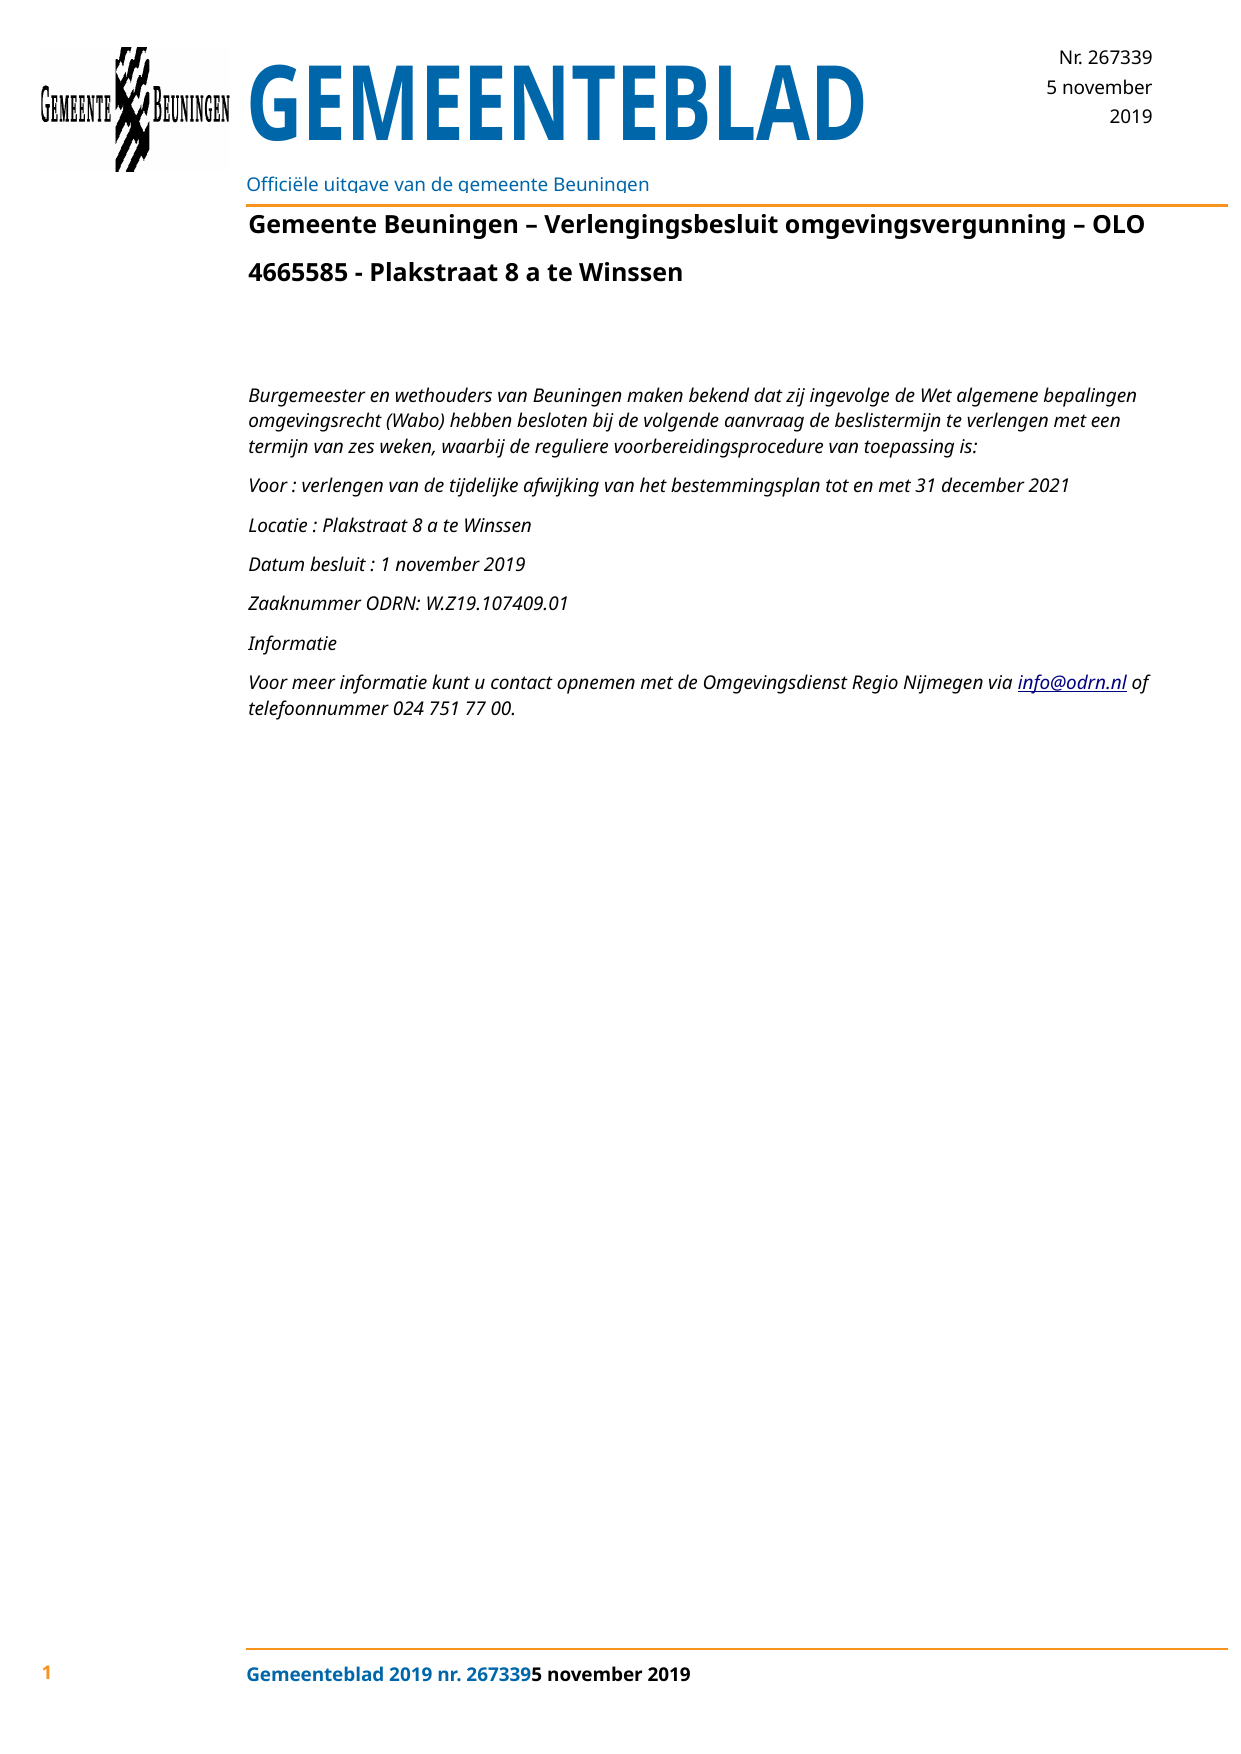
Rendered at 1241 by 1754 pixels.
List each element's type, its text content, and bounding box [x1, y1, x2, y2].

text Locatie : Plakstraat 8 a te Winssen [248, 512, 1152, 538]
text Voor : verlengen van de tijdelijke afwijking van het bestemmingsplan tot en met 31 december 2021 [248, 473, 1152, 498]
text Voor meer informatie kunt u contact opnemen met de Omgevingsdienst Regio Nijmegen via info@odrn.nl of telefoonnummer 024 751 77 00. [248, 669, 1152, 720]
text Zaaknummer ODRN: W.Z19.107409.01 [248, 590, 1152, 616]
picture [41, 47, 231, 172]
text Burgemeester en wethouders van Beuningen maken bekend dat zij ingevolge de Wet algemene bepalingen omgevingsrecht (Wabo) hebben besloten bij de volgende aanvraag de beslistermijn te verlengen met een termijn van zes weken, waarbij de reguliere voorbereidingsprocedure van toepassing is: [248, 382, 1152, 459]
text Datum besluit : 1 november 2019 [248, 551, 1152, 577]
text Informatie [248, 630, 1152, 655]
text Gemeente Beuningen – Verlengingsbesluit omgevingsvergunning – OLO 4665585 - Plakstraat 8 a te Winssen [248, 207, 1152, 288]
